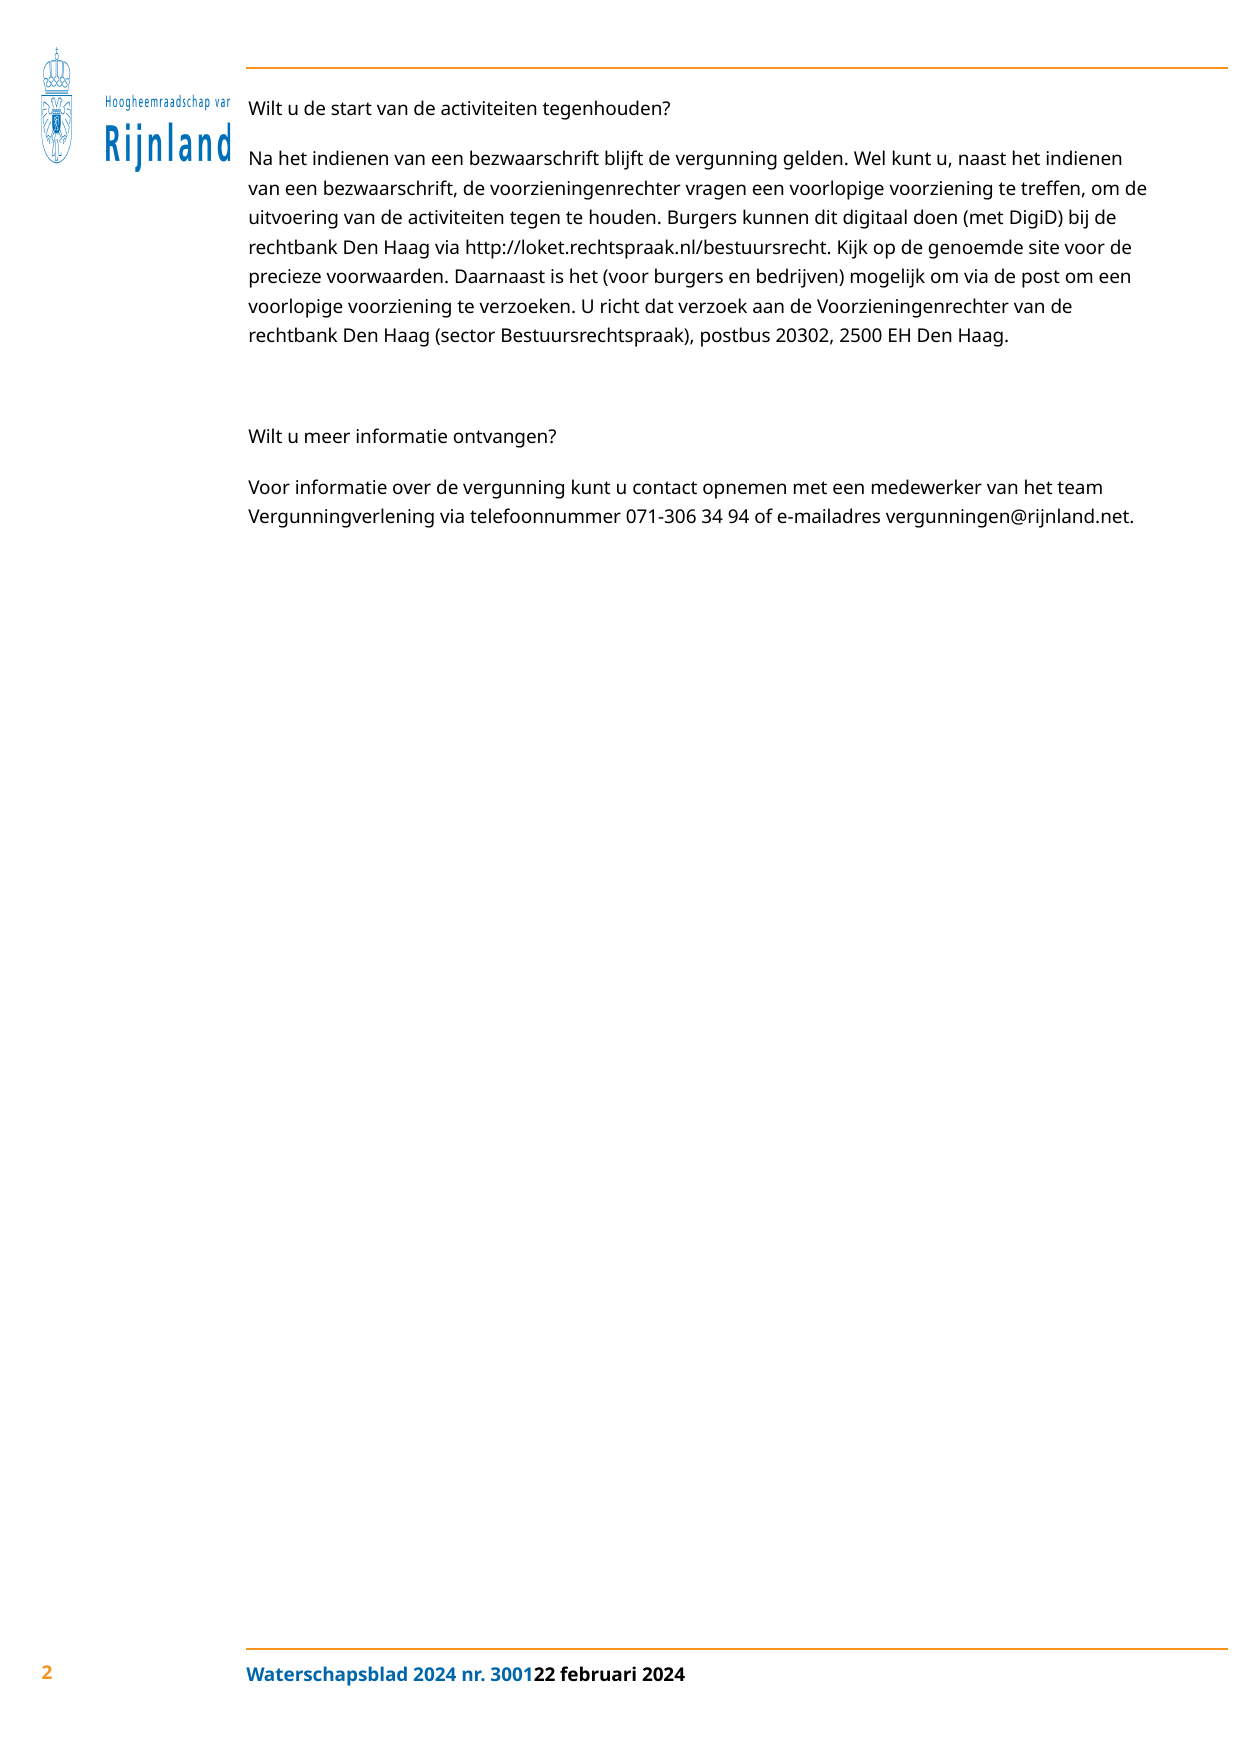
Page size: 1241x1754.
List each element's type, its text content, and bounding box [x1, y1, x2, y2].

text Wilt u meer informatie ontvangen? [248, 423, 1152, 449]
picture [41, 47, 231, 172]
text Wilt u de start van de activiteiten tegenhouden? [248, 95, 1152, 121]
text Na het indienen van een bezwaarschrift blijft de vergunning gelden. Wel kunt u, naast het indienen van een bezwaarschrift, de voorzieningenrechter vragen een voorlopige voorziening te treffen, om de uitvoering van de activiteiten tegen te houden. Burgers kunnen dit digitaal doen (met DigiD) bij de rechtbank Den Haag via http://loket.rechtspraak.nl/bestuursrecht. Kijk op de genoemde site voor de precieze voorwaarden. Daarnaast is het (voor burgers en bedrijven) mogelijk om via de post om een voorlopige voorziening te verzoeken. U richt dat verzoek aan de Voorzieningenrechter van de rechtbank Den Haag (sector Bestuursrechtspraak), postbus 20302, 2500 EH Den Haag. [248, 145, 1152, 348]
text Voor informatie over de vergunning kunt u contact opnemen met een medewerker van het team Vergunningverlening via telefoonnummer 071-306 34 94 of e-mailadres vergunningen@rijnland.net. [248, 474, 1152, 529]
